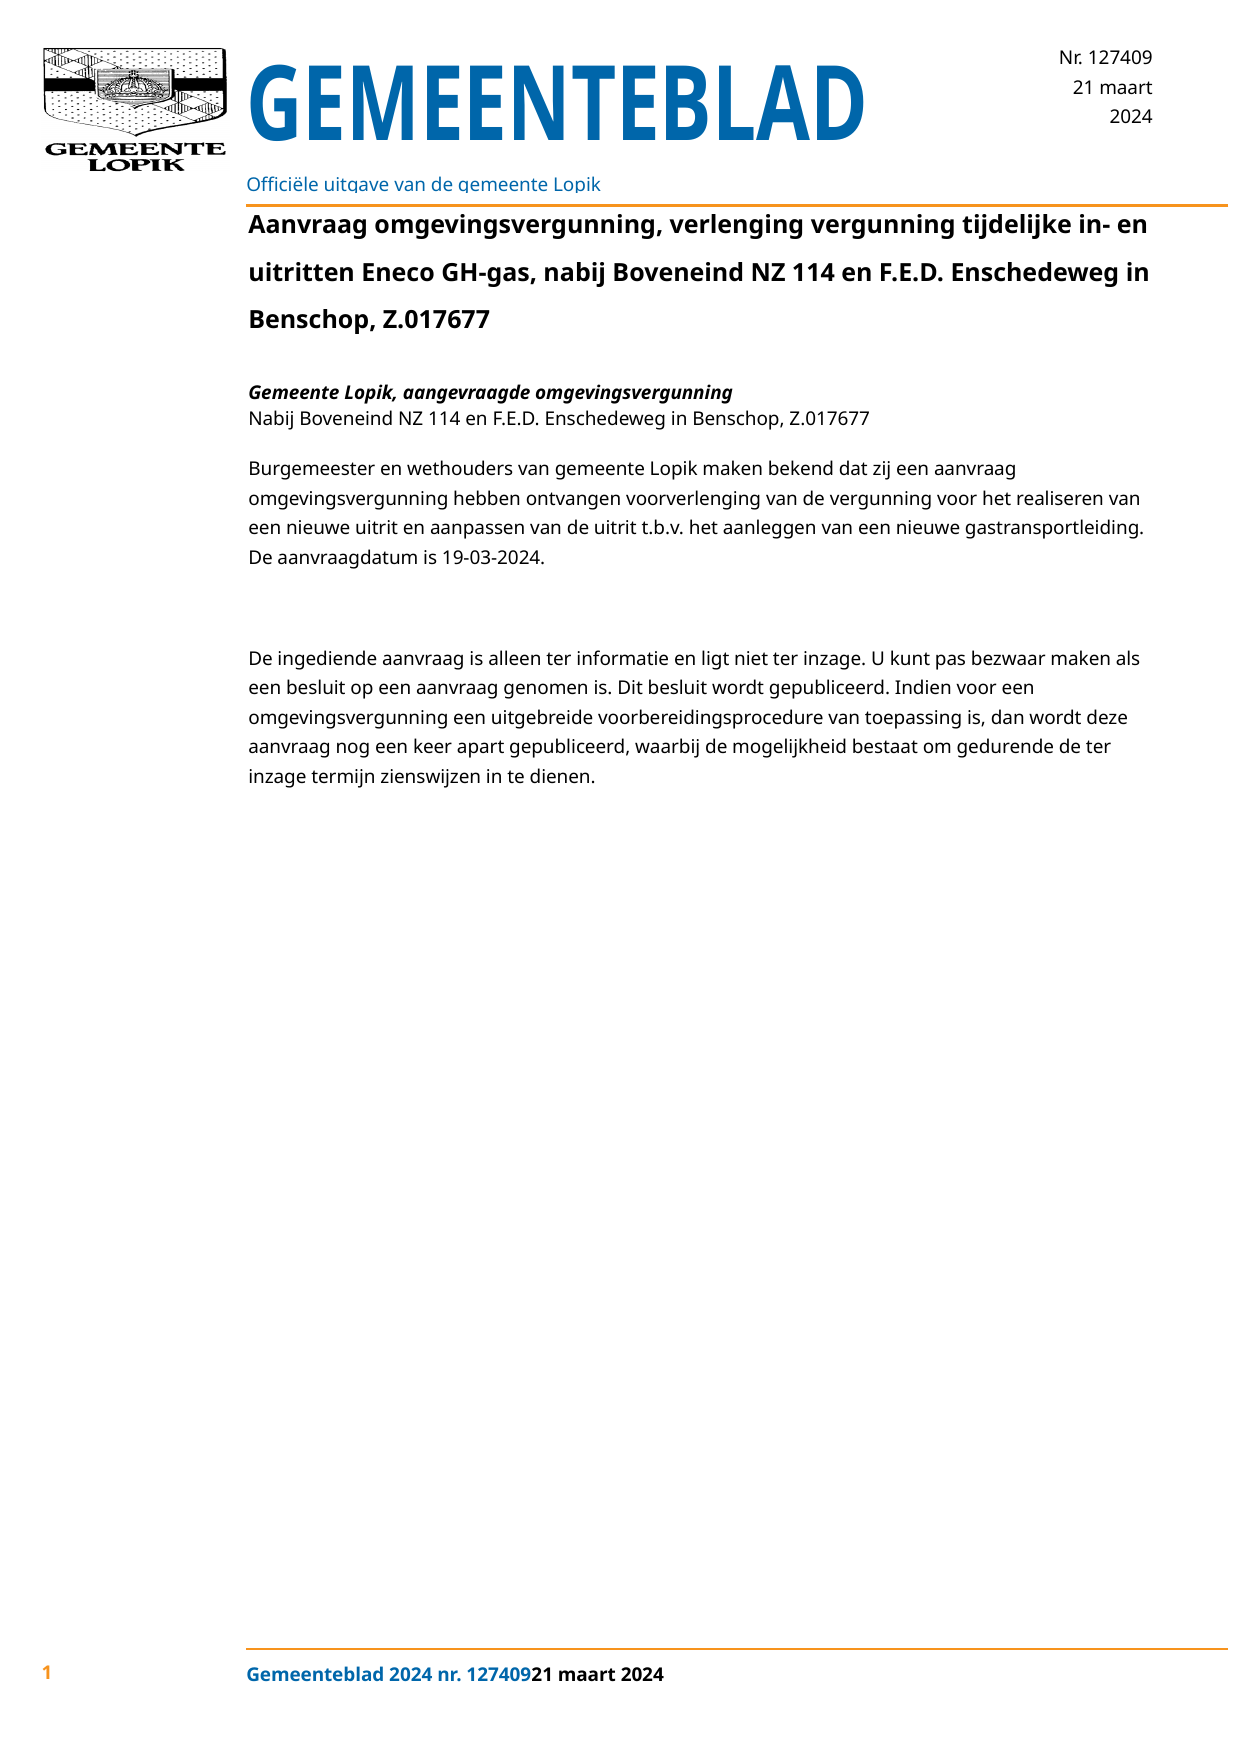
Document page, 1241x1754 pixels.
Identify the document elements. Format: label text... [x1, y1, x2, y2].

text Gemeente Lopik, aangevraagde omgevingsvergunning [248, 379, 1152, 405]
text Aanvraag omgevingsvergunning, verlenging vergunning tijdelijke in- en uitritten Eneco GH-gas, nabij Boveneind NZ 114 en F.E.D. Enschedeweg in Benschop, Z.017677 [248, 207, 1152, 336]
text De ingediende aanvraag is alleen ter informatie en ligt niet ter inzage. U kunt pas bezwaar maken als een besluit op een aanvraag genomen is. Dit besluit wordt gepubliceerd. Indien voor een omgevingsvergunning een uitgebreide voorbereidingsprocedure van toepassing is, dan wordt deze aanvraag nog een keer apart gepubliceerd, waarbij de mogelijkheid bestaat om gedurende de ter inzage termijn zienswijzen in te dienen. [248, 645, 1152, 789]
text Nabij Boveneind NZ 114 en F.E.D. Enschedeweg in Benschop, Z.017677 [248, 405, 1152, 431]
text Burgemeester en wethouders van gemeente Lopik maken bekend dat zij een aanvraag omgevingsvergunning hebben ontvangen voorverlenging van de vergunning voor het realiseren van een nieuwe uitrit en aanpassen van de uitrit t.b.v. het aanleggen van een nieuwe gastransportleiding. De aanvraagdatum is 19-03-2024. [248, 455, 1152, 570]
picture [41, 47, 231, 172]
